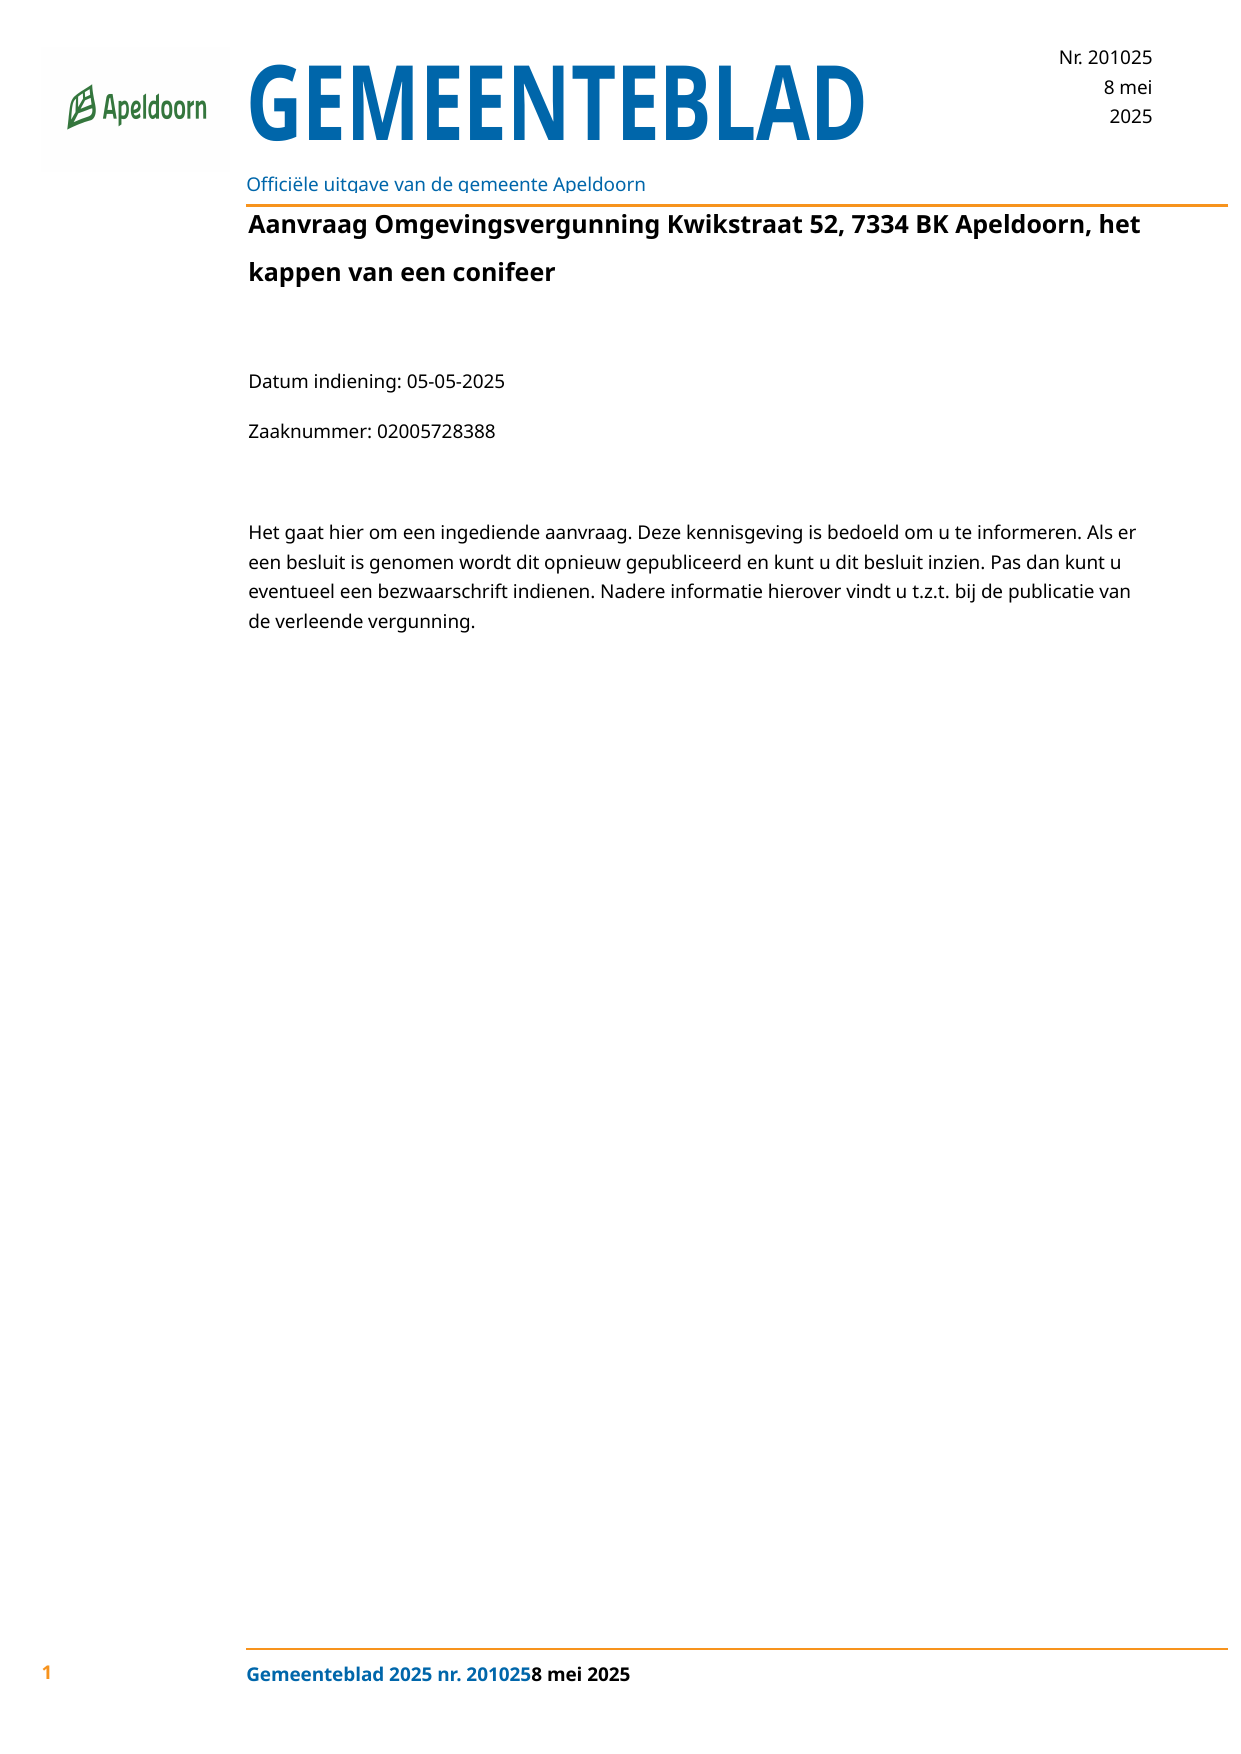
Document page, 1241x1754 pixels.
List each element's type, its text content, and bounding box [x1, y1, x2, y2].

picture [41, 47, 231, 172]
text Zaaknummer: 02005728388 [248, 419, 1152, 444]
text Datum indiening: 05-05-2025 [248, 368, 1152, 394]
text Het gaat hier om een ingediende aanvraag. Deze kennisgeving is bedoeld om u te informeren. Als er een besluit is genomen wordt dit opnieuw gepubliceerd en kunt u dit besluit inzien. Pas dan kunt u eventueel een bezwaarschrift indienen. Nadere informatie hierover vindt u t.z.t. bij de publicatie van de verleende vergunning. [248, 519, 1152, 634]
text Aanvraag Omgevingsvergunning Kwikstraat 52, 7334 BK Apeldoorn, het kappen van een conifeer [248, 207, 1152, 288]
